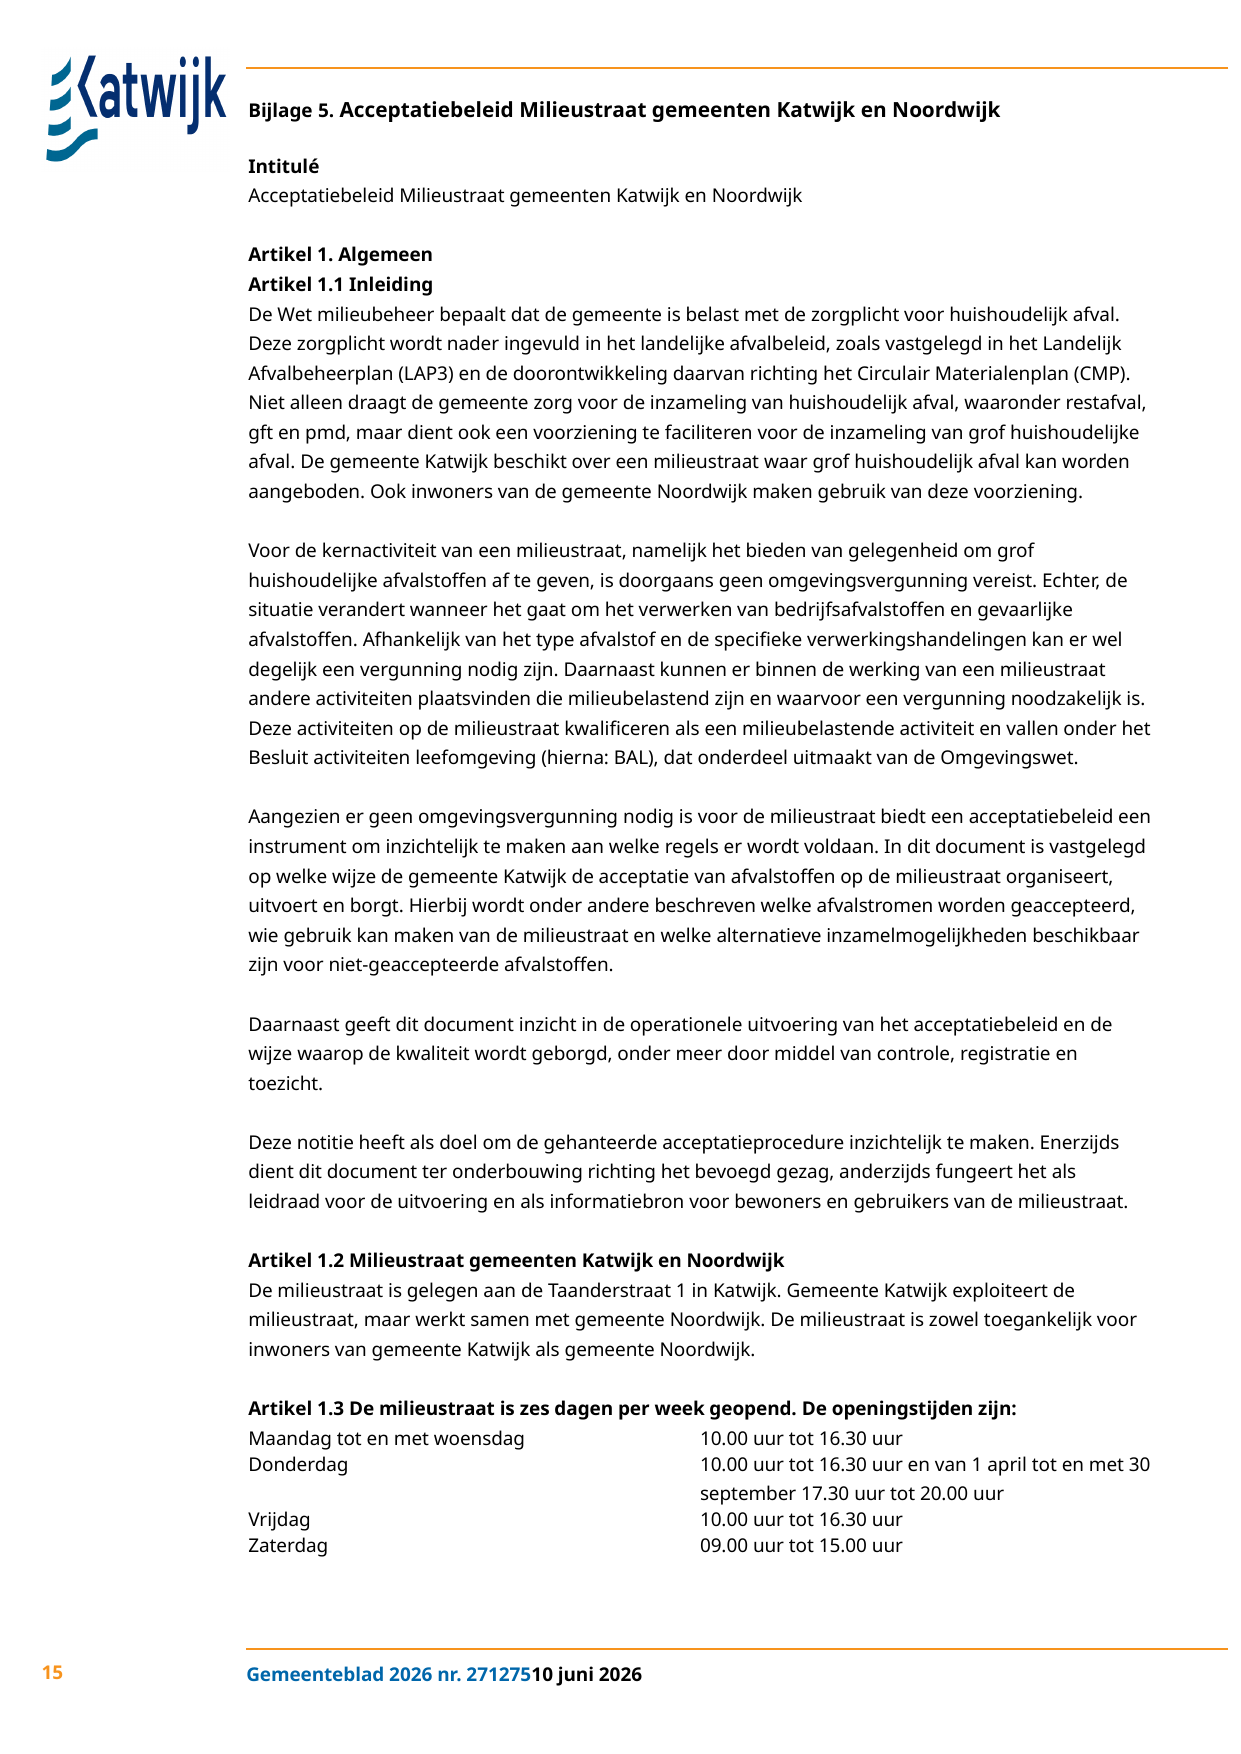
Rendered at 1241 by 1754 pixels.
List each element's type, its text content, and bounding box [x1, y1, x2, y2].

text De milieustraat is gelegen aan de Taanderstraat 1 in Katwijk. Gemeente Katwijk exploiteert de milieustraat, maar werkt samen met gemeente Noordwijk. De milieustraat is zowel toegankelijk voor inwoners van gemeente Katwijk als gemeente Noordwijk. [248, 1277, 1152, 1362]
text Artikel 1.2 Milieustraat gemeenten Katwijk en Noordwijk [248, 1247, 1152, 1273]
picture [41, 47, 231, 172]
table_cell 10.00 uur tot 16.30 uur en van 1 april tot en met 30 september 17.30 uur tot 20.00 uur [700, 1451, 1152, 1506]
text Artikel 1. Algemeen [248, 242, 1152, 267]
text Bijlage 5. Acceptatiebeleid Milieustraat gemeenten Katwijk en Noordwijk [248, 95, 1152, 123]
table_cell Zaterdag [248, 1532, 700, 1558]
text Daarnaast geeft dit document inzicht in de operationele uitvoering van het acceptatiebeleid en de wijze waarop de kwaliteit wordt geborgd, onder meer door middel van controle, registratie en toezicht. [248, 1011, 1152, 1096]
text Artikel 1.1 Inleiding [248, 271, 1152, 297]
table_header 10.00 uur tot 16.30 uur [700, 1425, 1152, 1451]
table_header Maandag tot en met woensdag [248, 1425, 700, 1451]
table_cell 09.00 uur tot 15.00 uur [700, 1532, 1152, 1558]
text Voor de kernactiviteit van een milieustraat, namelijk het bieden van gelegenheid om grof huishoudelijke afvalstoffen af te geven, is doorgaans geen omgevingsvergunning vereist. Echter, de situatie verandert wanneer het gaat om het verwerken van bedrijfsafvalstoffen en gevaarlijke afvalstoffen. Afhankelijk van het type afvalstof en de specifieke verwerkingshandelingen kan er wel degelijk een vergunning nodig zijn. Daarnaast kunnen er binnen de werking van een milieustraat andere activiteiten plaatsvinden die milieubelastend zijn en waarvoor een vergunning noodzakelijk is. Deze activiteiten op de milieustraat kwalificeren als een milieubelastende activiteit en vallen onder het Besluit activiteiten leefomgeving (hierna: BAL), dat onderdeel uitmaakt van de Omgevingswet. [248, 537, 1152, 770]
text Acceptatiebeleid Milieustraat gemeenten Katwijk en Noordwijk [248, 182, 1152, 208]
text Intitulé [248, 153, 1152, 179]
text Aangezien er geen omgevingsvergunning nodig is voor de milieustraat biedt een acceptatiebeleid een instrument om inzichtelijk te maken aan welke regels er wordt voldaan. In dit document is vastgelegd op welke wijze de gemeente Katwijk de acceptatie van afvalstoffen op de milieustraat organiseert, uitvoert en borgt. Hierbij wordt onder andere beschreven welke afvalstromen worden geaccepteerd, wie gebruik kan maken van de milieustraat en welke alternatieve inzamelmogelijkheden beschikbaar zijn voor niet-geaccepteerde afvalstoffen. [248, 804, 1152, 977]
table_cell 10.00 uur tot 16.30 uur [700, 1506, 1152, 1532]
text De Wet milieubeheer bepaalt dat de gemeente is belast met de zorgplicht voor huishoudelijk afval. Deze zorgplicht wordt nader ingevuld in het landelijke afvalbeleid, zoals vastgelegd in het Landelijk Afvalbeheerplan (LAP3) en de doorontwikkeling daarvan richting het Circulair Materialenplan (CMP). Niet alleen draagt de gemeente zorg voor de inzameling van huishoudelijk afval, waaronder restafval, gft en pmd, maar dient ook een voorziening te faciliteren voor de inzameling van grof huishoudelijke afval. De gemeente Katwijk beschikt over een milieustraat waar grof huishoudelijk afval kan worden aangeboden. Ook inwoners van de gemeente Noordwijk maken gebruik van deze voorziening. [248, 301, 1152, 504]
text Artikel 1.3 De milieustraat is zes dagen per week geopend. De openingstijden zijn: [248, 1395, 1152, 1421]
table_cell Vrijdag [248, 1506, 700, 1532]
table_cell Donderdag [248, 1451, 700, 1506]
text Deze notitie heeft als doel om de gehanteerde acceptatieprocedure inzichtelijk te maken. Enerzijds dient dit document ter onderbouwing richting het bevoegd gezag, anderzijds fungeert het als leidraad voor de uitvoering en als informatiebron voor bewoners en gebruikers van de milieustraat. [248, 1129, 1152, 1214]
